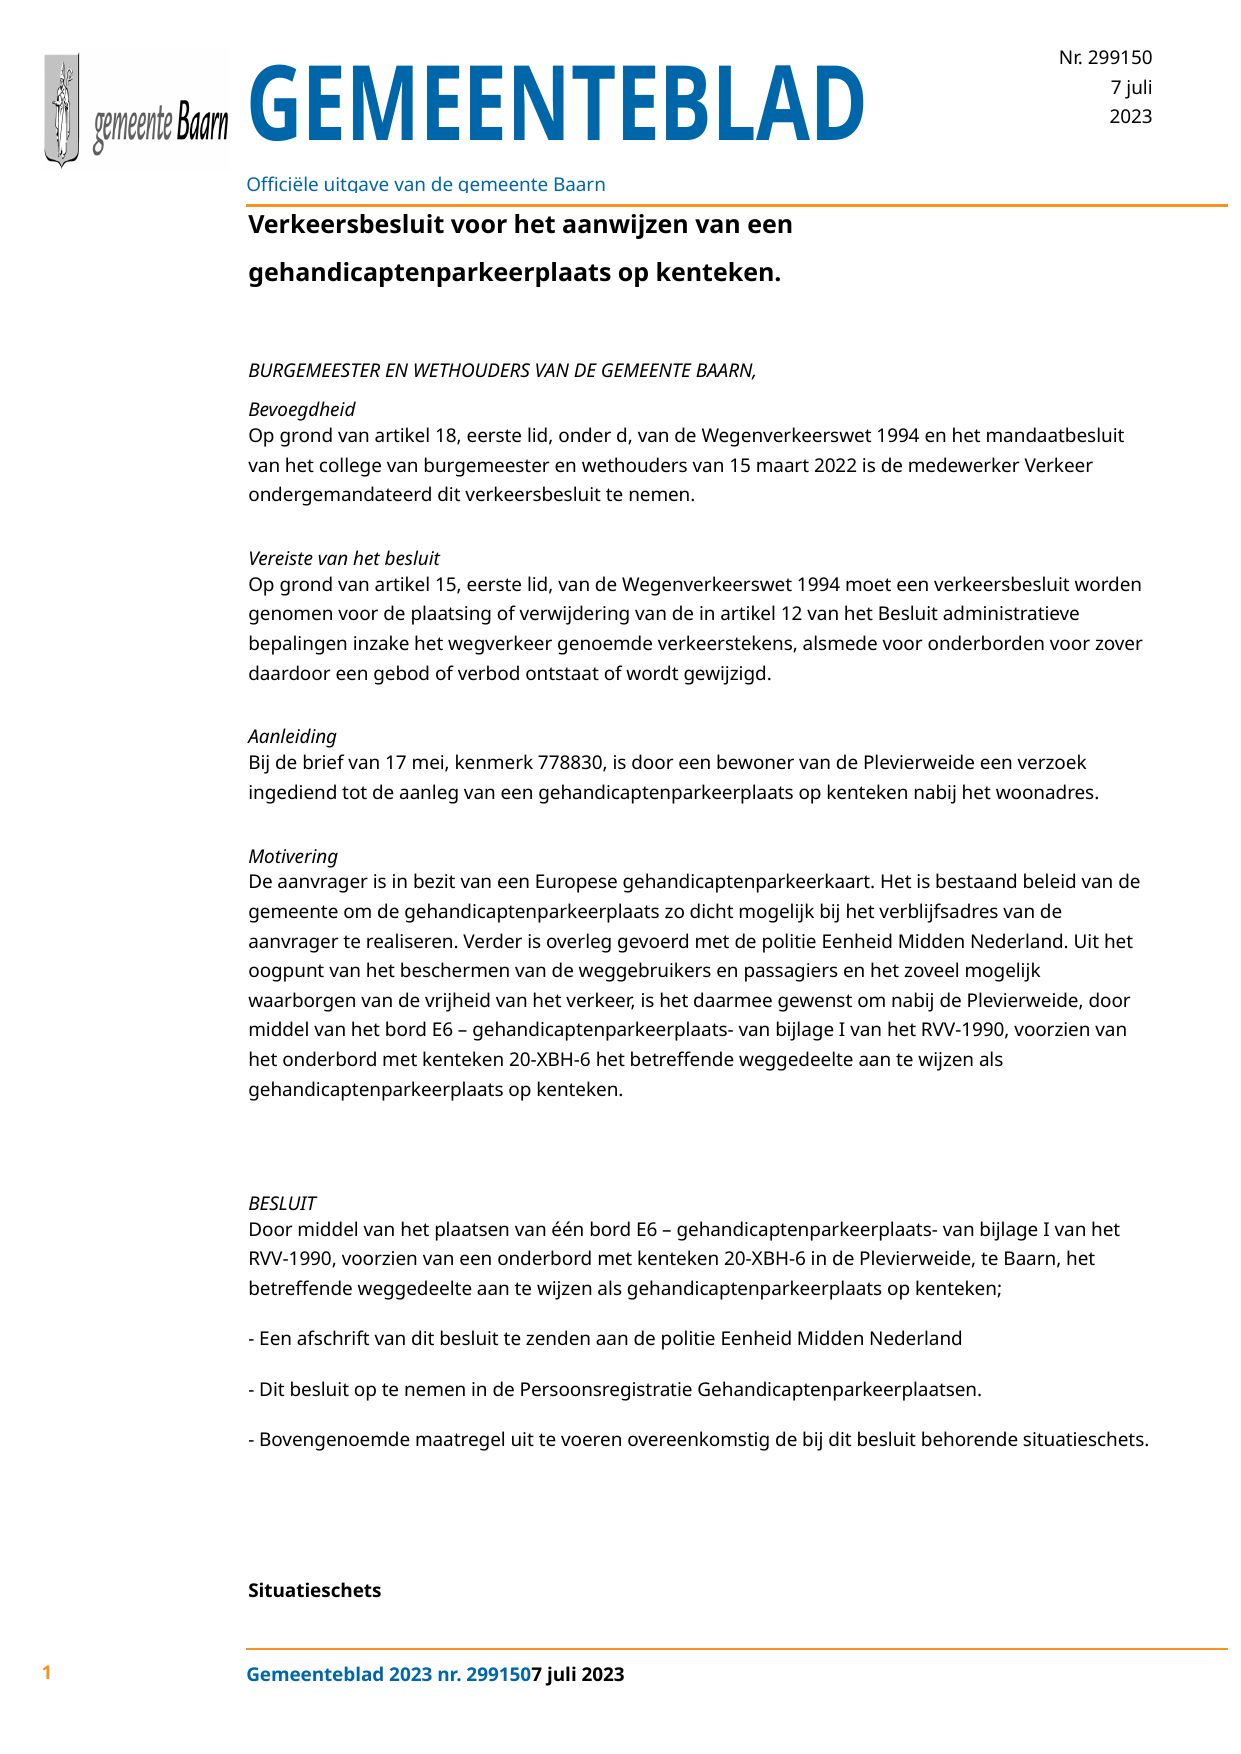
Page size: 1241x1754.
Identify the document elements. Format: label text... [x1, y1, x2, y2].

text Verkeersbesluit voor het aanwijzen van een gehandicaptenparkeerplaats op kenteken. [248, 207, 1152, 288]
text BURGEMEESTER EN WETHOUDERS VAN DE GEMEENTE BAARN, [248, 357, 1152, 383]
picture [41, 47, 231, 172]
text De aanvrager is in bezit van een Europese gehandicaptenparkeerkaart. Het is bestaand beleid van de gemeente om de gehandicaptenparkeerplaats zo dicht mogelijk bij het verblijfsadres van de aanvrager te realiseren. Verder is overleg gevoerd met de politie Eenheid Midden Nederland. Uit het oogpunt van het beschermen van de weggebruikers en passagiers en het zoveel mogelijk waarborgen van de vrijheid van het verkeer, is het daarmee gewenst om nabij de Plevierweide, door middel van het bord E6 – gehandicaptenparkeerplaats- van bijlage I van het RVV-1990, voorzien van het onderbord met kenteken 20-XBH-6 het betreffende weggedeelte aan te wijzen als gehandicaptenparkeerplaats op kenteken. [248, 869, 1152, 1102]
text Vereiste van het besluit [248, 545, 1152, 571]
text Bij de brief van 17 mei, kenmerk 778830, is door een bewoner van de Plevierweide een verzoek ingediend tot de aanleg van een gehandicaptenparkeerplaats op kenteken nabij het woonadres. [248, 749, 1152, 805]
text Situatieschets [248, 1578, 1152, 1603]
text Op grond van artikel 15, eerste lid, van de Wegenverkeerswet 1994 moet een verkeersbesluit worden genomen voor de plaatsing of verwijdering van de in artikel 12 van het Besluit administratieve bepalingen inzake het wegverkeer genoemde verkeerstekens, alsmede voor onderborden voor zover daardoor een gebod of verbod ontstaat of wordt gewijzigd. [248, 571, 1152, 686]
text BESLUIT [248, 1190, 1152, 1216]
text - Een afschrift van dit besluit te zenden aan de politie Eenheid Midden Nederland [248, 1326, 1152, 1351]
text - Bovengenoemde maatregel uit te voeren overeenkomstig de bij dit besluit behorende situatieschets. [248, 1426, 1152, 1452]
text - Dit besluit op te nemen in de Persoonsregistratie Gehandicaptenparkeerplaatsen. [248, 1376, 1152, 1402]
text Door middel van het plaatsen van één bord E6 – gehandicaptenparkeerplaats- van bijlage I van het RVV-1990, voorzien van een onderbord met kenteken 20-XBH-6 in de Plevierweide, te Baarn, het betreffende weggedeelte aan te wijzen als gehandicaptenparkeerplaats op kenteken; [248, 1216, 1152, 1301]
text Motivering [248, 843, 1152, 869]
text Bevoegdheid [248, 396, 1152, 422]
text Op grond van artikel 18, eerste lid, onder d, van de Wegenverkeerswet 1994 en het mandaatbesluit van het college van burgemeester en wethouders van 15 maart 2022 is de medewerker Verkeer ondergemandateerd dit verkeersbesluit te nemen. [248, 422, 1152, 507]
text Aanleiding [248, 724, 1152, 749]
